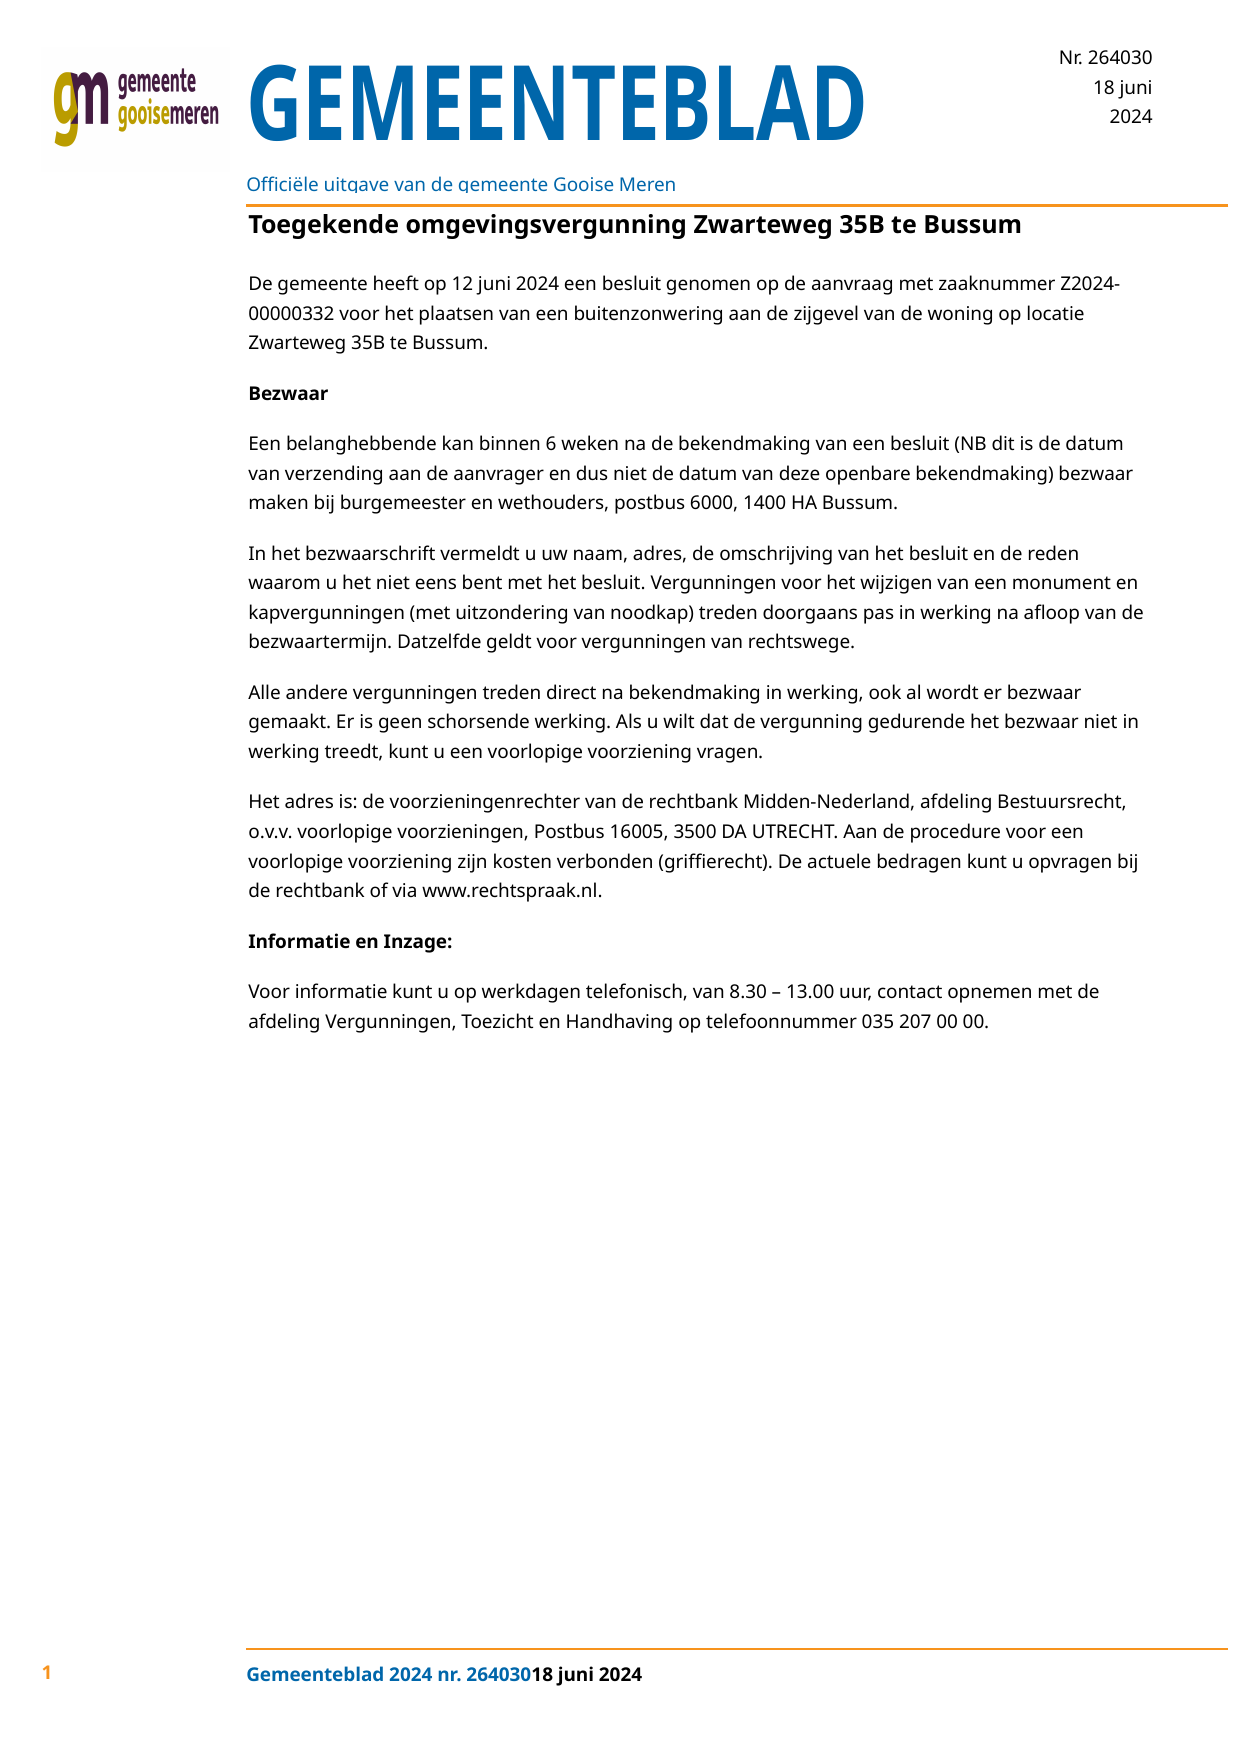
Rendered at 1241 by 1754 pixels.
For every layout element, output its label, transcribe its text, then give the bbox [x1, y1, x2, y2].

text Alle andere vergunningen treden direct na bekendmaking in werking, ook al wordt er bezwaar gemaakt. Er is geen schorsende werking. Als u wilt dat de vergunning gedurende het bezwaar niet in werking treedt, kunt u een voorlopige voorziening vragen. [248, 679, 1152, 764]
text Bezwaar [248, 380, 1152, 406]
text Het adres is: de voorzieningenrechter van de rechtbank Midden-Nederland, afdeling Bestuursrecht, o.v.v. voorlopige voorzieningen, Postbus 16005, 3500 DA UTRECHT. Aan de procedure voor een voorlopige voorziening zijn kosten verbonden (griffierecht). De actuele bedragen kunt u opvragen bij de rechtbank of via www.rechtspraak.nl. [248, 789, 1152, 903]
picture [41, 47, 231, 172]
text In het bezwaarschrift vermeldt u uw naam, adres, de omschrijving van het besluit en de reden waarom u het niet eens bent met het besluit. Vergunningen voor het wijzigen van een monument en kapvergunningen (met uitzondering van noodkap) treden doorgaans pas in werking na afloop van de bezwaartermijn. Datzelfde geldt voor vergunningen van rechtswege. [248, 540, 1152, 654]
text Toegekende omgevingsvergunning Zwarteweg 35B te Bussum [248, 207, 1152, 241]
text Een belanghebbende kan binnen 6 weken na de bekendmaking van een besluit (NB dit is de datum van verzending aan de aanvrager en dus niet de datum van deze openbare bekendmaking) bezwaar maken bij burgemeester en wethouders, postbus 6000, 1400 HA Bussum. [248, 430, 1152, 515]
text Informatie en Inzage: [248, 928, 1152, 953]
text Voor informatie kunt u op werkdagen telefonisch, van 8.30 – 13.00 uur, contact opnemen met de afdeling Vergunningen, Toezicht en Handhaving op telefoonnummer 035 207 00 00. [248, 978, 1152, 1033]
text De gemeente heeft op 12 juni 2024 een besluit genomen op de aanvraag met zaaknummer Z2024-00000332 voor het plaatsen van een buitenzonwering aan de zijgevel van de woning op locatie Zwarteweg 35B te Bussum. [248, 270, 1152, 355]
